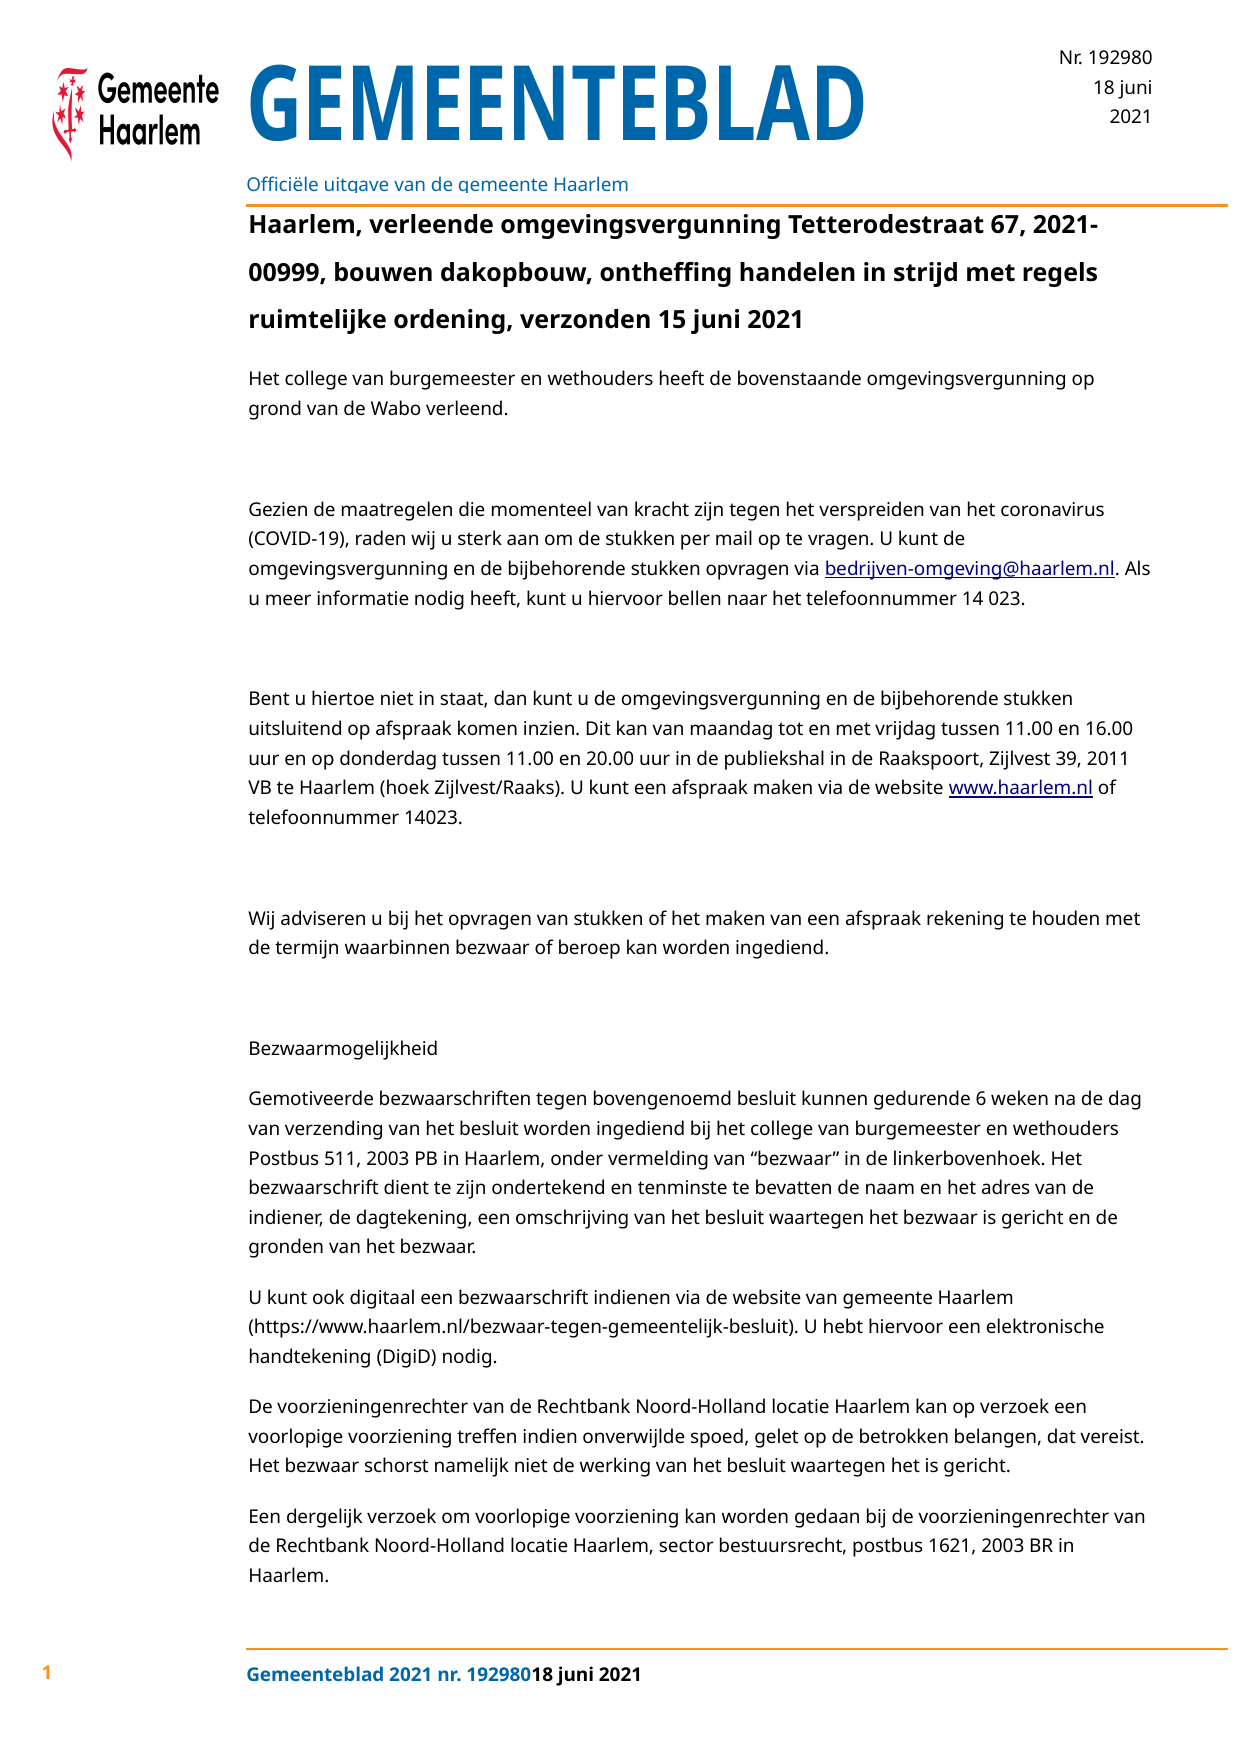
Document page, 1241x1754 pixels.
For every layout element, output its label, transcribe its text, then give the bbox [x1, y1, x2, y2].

text Wij adviseren u bij het opvragen van stukken of het maken van een afspraak rekening te houden met de termijn waarbinnen bezwaar of beroep kan worden ingediend. [248, 905, 1152, 960]
text Bent u hiertoe niet in staat, dan kunt u de omgevingsvergunning en de bijbehorende stukken uitsluitend op afspraak komen inzien. Dit kan van maandag tot en met vrijdag tussen 11.00 en 16.00 uur en op donderdag tussen 11.00 en 20.00 uur in de publiekshal in de Raakspoort, Zijlvest 39, 2011 VB te Haarlem (hoek Zijlvest/Raaks). U kunt een afspraak maken via de website www.haarlem.nl of telefoonnummer 14023. [248, 686, 1152, 829]
text Het college van burgemeester en wethouders heeft de bovenstaande omgevingsvergunning op grond van de Wabo verleend. [248, 366, 1152, 421]
text De voorzieningenrechter van de Rechtbank Noord-Holland locatie Haarlem kan op verzoek een voorlopige voorziening treffen indien onverwijlde spoed, gelet op de betrokken belangen, dat vereist. Het bezwaar schorst namelijk niet de werking van het besluit waartegen het is gericht. [248, 1393, 1152, 1478]
text Een dergelijk verzoek om voorlopige voorziening kan worden gedaan bij de voorzieningenrechter van de Rechtbank Noord-Holland locatie Haarlem, sector bestuursrecht, postbus 1621, 2003 BR in Haarlem. [248, 1503, 1152, 1588]
text Bezwaarmogelijkheid [248, 1035, 1152, 1061]
text Gezien de maatregelen die momenteel van kracht zijn tegen het verspreiden van het coronavirus (COVID-19), raden wij u sterk aan om de stukken per mail op te vragen. U kunt de omgevingsvergunning en de bijbehorende stukken opvragen via bedrijven-omgeving@haarlem.nl. Als u meer informatie nodig heeft, kunt u hiervoor bellen naar het telefoonnummer 14 023. [248, 496, 1152, 610]
picture [41, 47, 231, 172]
text U kunt ook digitaal een bezwaarschrift indienen via de website van gemeente Haarlem (https://www.haarlem.nl/bezwaar-tegen-gemeentelijk-besluit). U hebt hiervoor een elektronische handtekening (DigiD) nodig. [248, 1284, 1152, 1369]
text Gemotiveerde bezwaarschriften tegen bovengenoemd besluit kunnen gedurende 6 weken na de dag van verzending van het besluit worden ingediend bij het college van burgemeester en wethouders Postbus 511, 2003 PB in Haarlem, onder vermelding van “bezwaar” in de linkerbovenhoek. Het bezwaarschrift dient te zijn ondertekend en tenminste te bevatten de naam en het adres van de indiener, de dagtekening, een omschrijving van het besluit waartegen het bezwaar is gericht en de gronden van het bezwaar. [248, 1086, 1152, 1259]
text Haarlem, verleende omgevingsvergunning Tetterodestraat 67, 2021-00999, bouwen dakopbouw, ontheffing handelen in strijd met regels ruimtelijke ordening, verzonden 15 juni 2021 [248, 207, 1152, 336]
